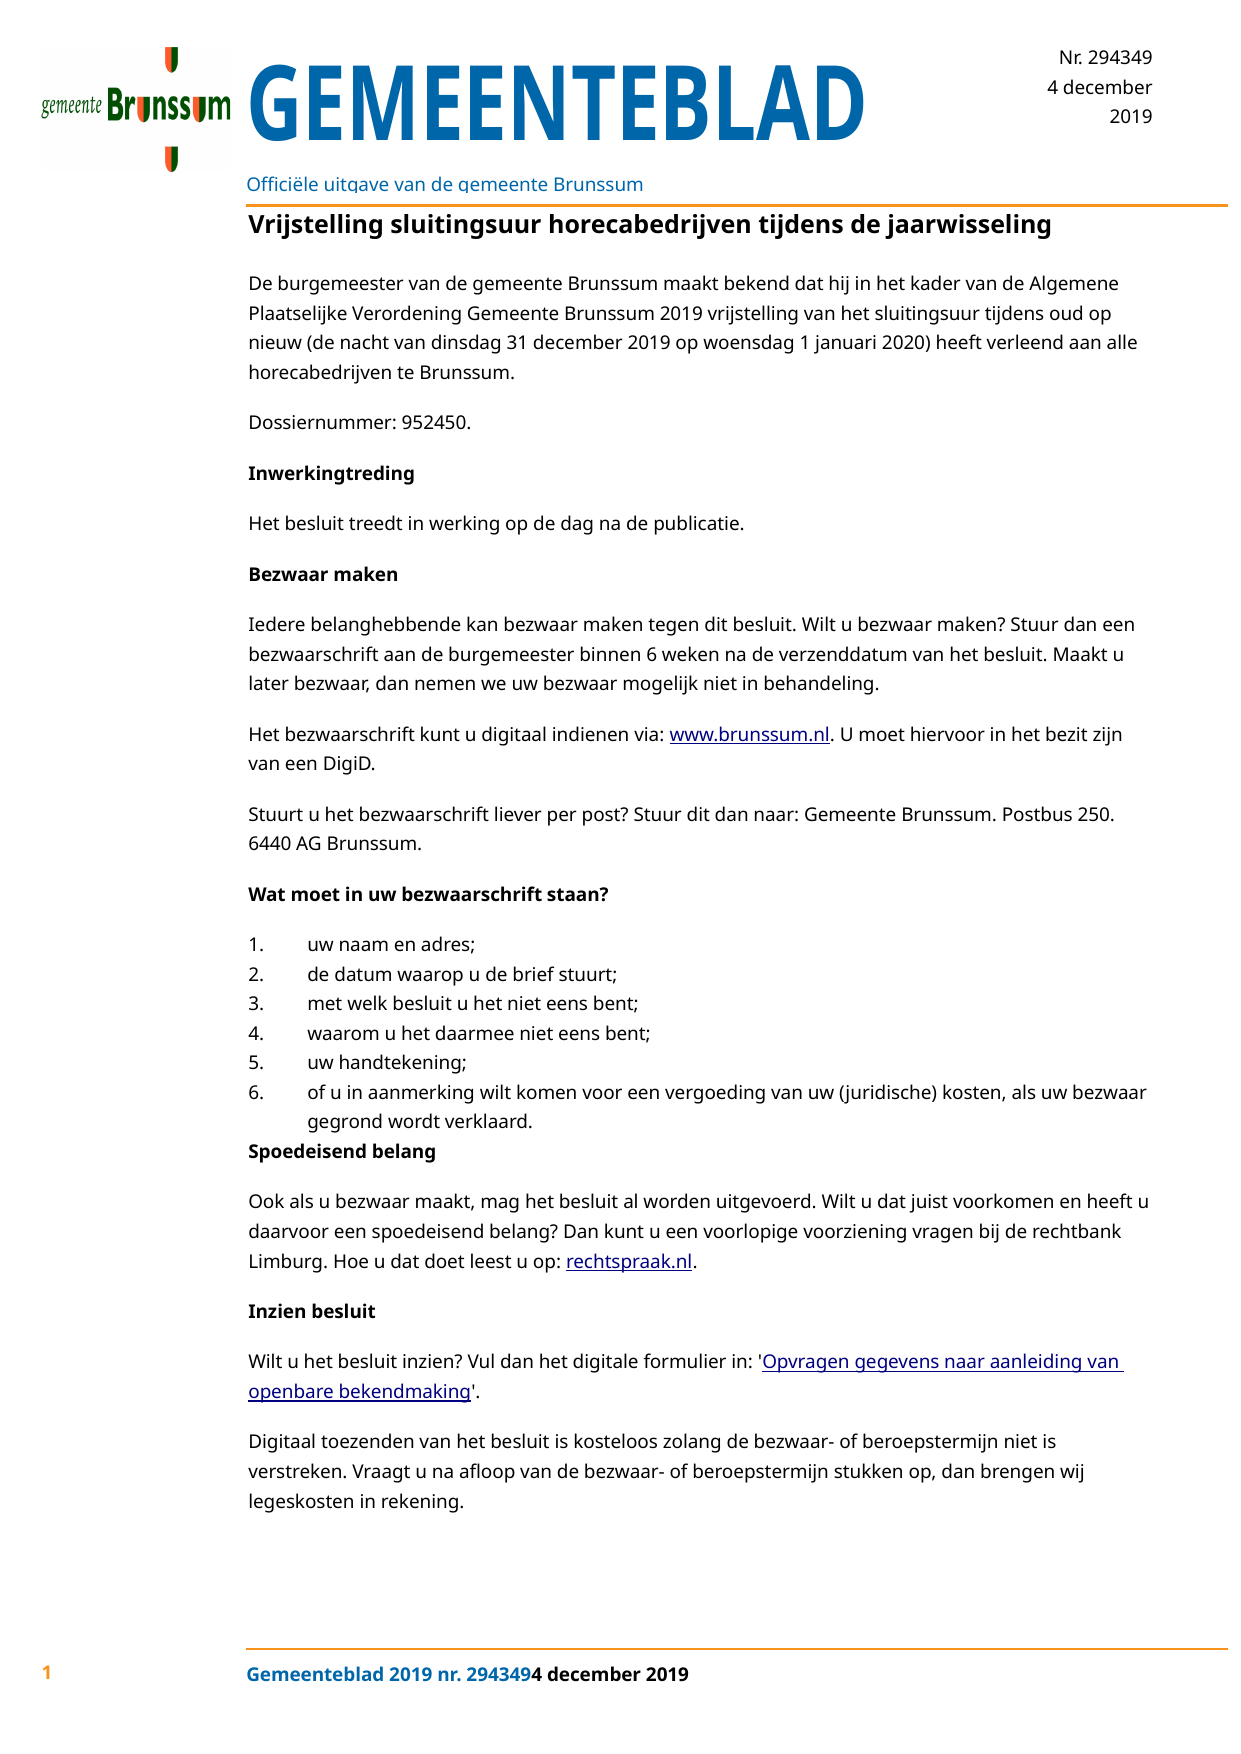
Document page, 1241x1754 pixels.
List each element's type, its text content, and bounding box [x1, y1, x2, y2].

list uw handtekening; [248, 1049, 1152, 1075]
text Vrijstelling sluitingsuur horecabedrijven tijdens de jaarwisseling [248, 207, 1152, 241]
text Bezwaar maken [248, 561, 1152, 586]
list waarom u het daarmee niet eens bent; [248, 1020, 1152, 1046]
text Wat moet in uw bezwaarschrift staan? [248, 881, 1152, 906]
text Spoedeisend belang [248, 1138, 1152, 1164]
text De burgemeester van de gemeente Brunssum maakt bekend dat hij in het kader van de Algemene Plaatselijke Verordening Gemeente Brunssum 2019 vrijstelling van het sluitingsuur tijdens oud op nieuw (de nacht van dinsdag 31 december 2019 op woensdag 1 januari 2020) heeft verleend aan alle horecabedrijven te Brunssum. [248, 270, 1152, 385]
text Wilt u het besluit inzien? Vul dan het digitale formulier in: 'Opvragen gegevens naar aanleiding van openbare bekendmaking'. [248, 1349, 1152, 1404]
text Ook als u bezwaar maakt, mag het besluit al worden uitgevoerd. Wilt u dat juist voorkomen en heeft u daarvoor een spoedeisend belang? Dan kunt u een voorlopige voorziening vragen bij de rechtbank Limburg. Hoe u dat doet leest u op: rechtspraak.nl. [248, 1189, 1152, 1273]
text Dossiernummer: 952450. [248, 409, 1152, 435]
picture [41, 47, 231, 172]
text Digitaal toezenden van het besluit is kosteloos zolang de bezwaar- of beroepstermijn niet is verstreken. Vraagt u na afloop van de bezwaar- of beroepstermijn stukken op, dan brengen wij legeskosten in rekening. [248, 1429, 1152, 1513]
list of u in aanmerking wilt komen voor een vergoeding van uw (juridische) kosten, als uw bezwaar gegrond wordt verklaard. [248, 1079, 1152, 1134]
list met welk besluit u het niet eens bent; [248, 990, 1152, 1016]
list de datum waarop u de brief stuurt; [248, 961, 1152, 986]
text Stuurt u het bezwaarschrift liever per post? Stuur dit dan naar: Gemeente Brunssum. Postbus 250. 6440 AG Brunssum. [248, 801, 1152, 856]
text Iedere belanghebbende kan bezwaar maken tegen dit besluit. Wilt u bezwaar maken? Stuur dan een bezwaarschrift aan de burgemeester binnen 6 weken na de verzenddatum van het besluit. Maakt u later bezwaar, dan nemen we uw bezwaar mogelijk niet in behandeling. [248, 611, 1152, 696]
text Het besluit treedt in werking op de dag na de publicatie. [248, 510, 1152, 536]
text Inwerkingtreding [248, 460, 1152, 486]
list uw naam en adres; [248, 931, 1152, 957]
text Inzien besluit [248, 1298, 1152, 1324]
text Het bezwaarschrift kunt u digitaal indienen via: www.brunssum.nl. U moet hiervoor in het bezit zijn van een DigiD. [248, 721, 1152, 776]
